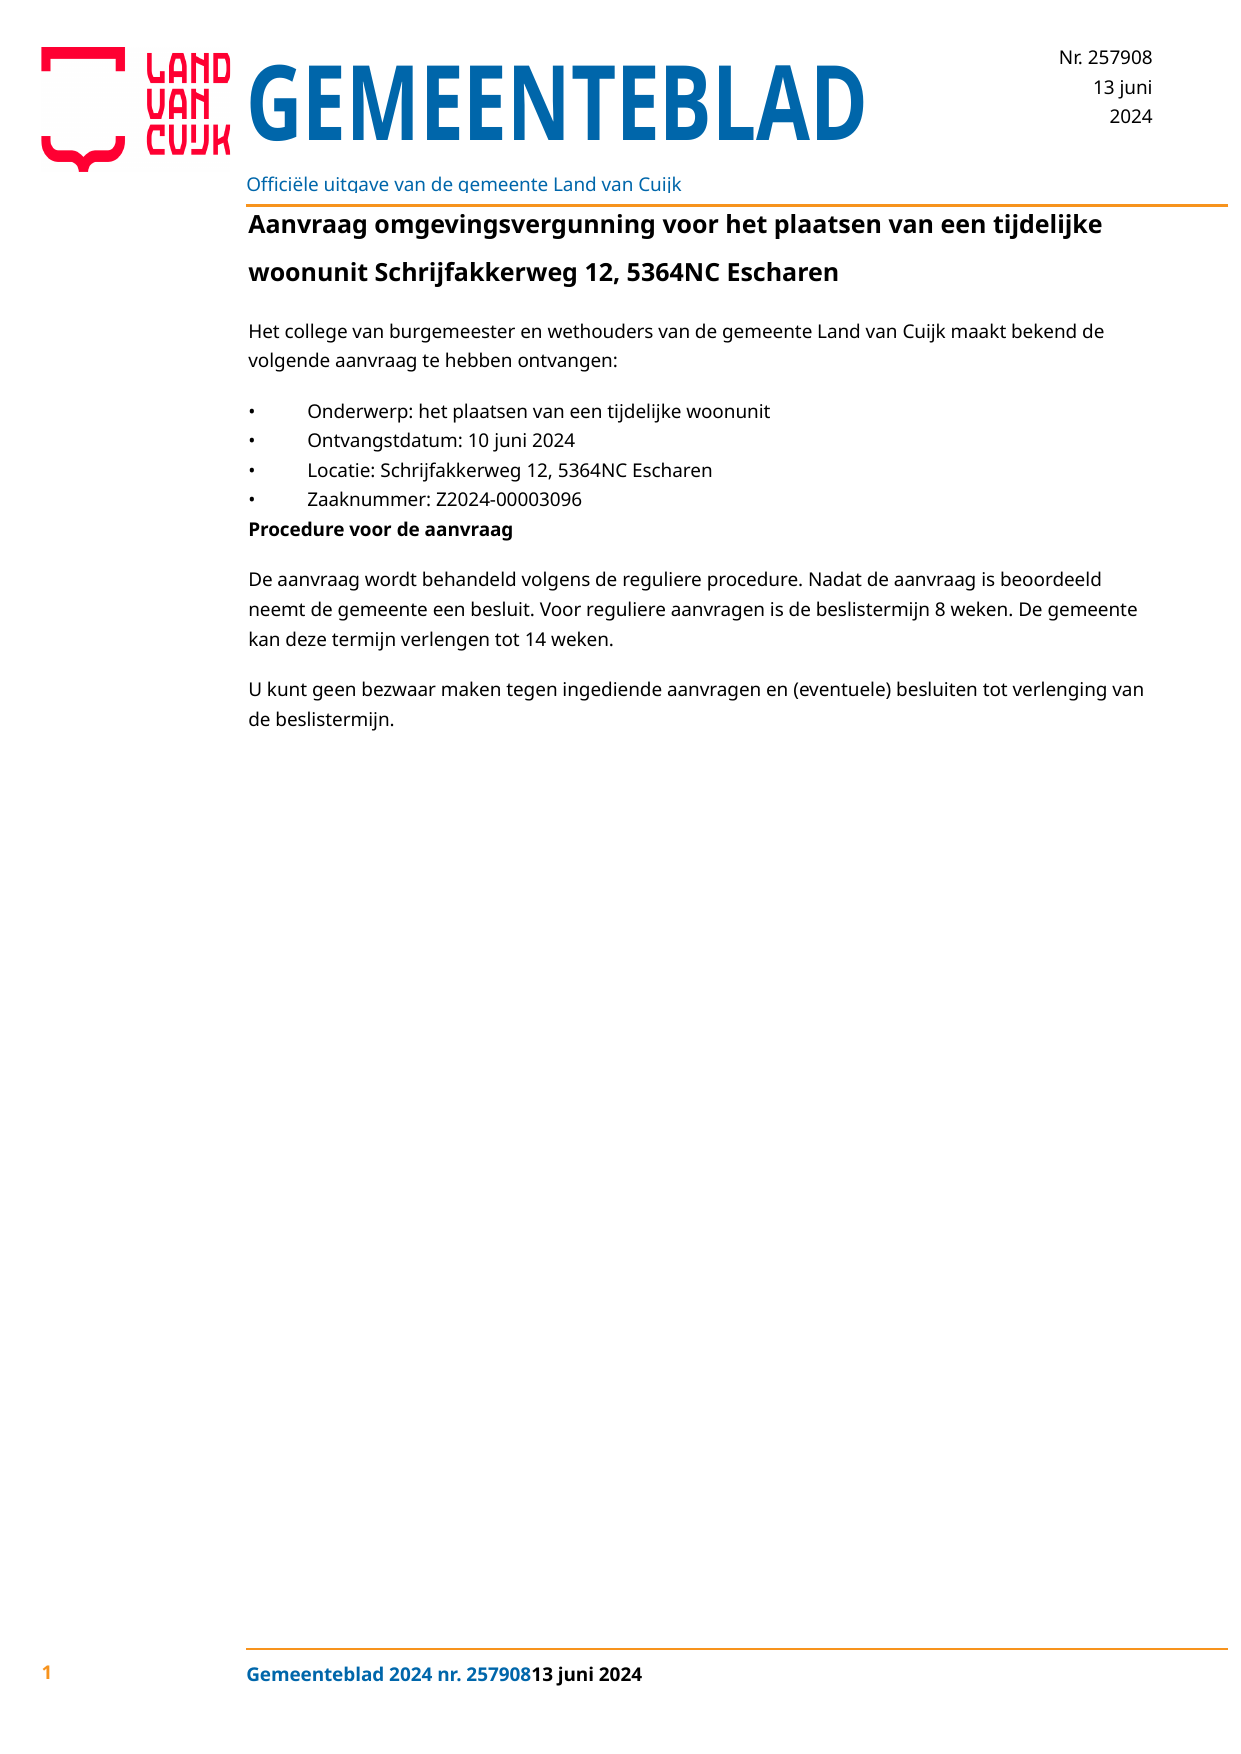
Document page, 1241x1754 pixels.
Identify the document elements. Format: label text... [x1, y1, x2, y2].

text De aanvraag wordt behandeld volgens de reguliere procedure. Nadat de aanvraag is beoordeeld neemt de gemeente een besluit. Voor reguliere aanvragen is de beslistermijn 8 weken. De gemeente kan deze termijn verlengen tot 14 weken. [248, 567, 1152, 652]
text U kunt geen bezwaar maken tegen ingediende aanvragen en (eventuele) besluiten tot verlenging van de beslistermijn. [248, 676, 1152, 732]
list Ontvangstdatum: 10 juni 2024 [248, 427, 1152, 453]
list Zaaknummer: Z2024-00003096 [248, 487, 1152, 512]
list Locatie: Schrijfakkerweg 12, 5364NC Escharen [248, 457, 1152, 483]
list Onderwerp: het plaatsen van een tijdelijke woonunit [248, 398, 1152, 424]
text Aanvraag omgevingsvergunning voor het plaatsen van een tijdelijke woonunit Schrijfakkerweg 12, 5364NC Escharen [248, 207, 1152, 288]
picture [41, 47, 231, 172]
text Procedure voor de aanvraag [248, 516, 1152, 542]
text Het college van burgemeester en wethouders van de gemeente Land van Cuijk maakt bekend de volgende aanvraag te hebben ontvangen: [248, 318, 1152, 373]
